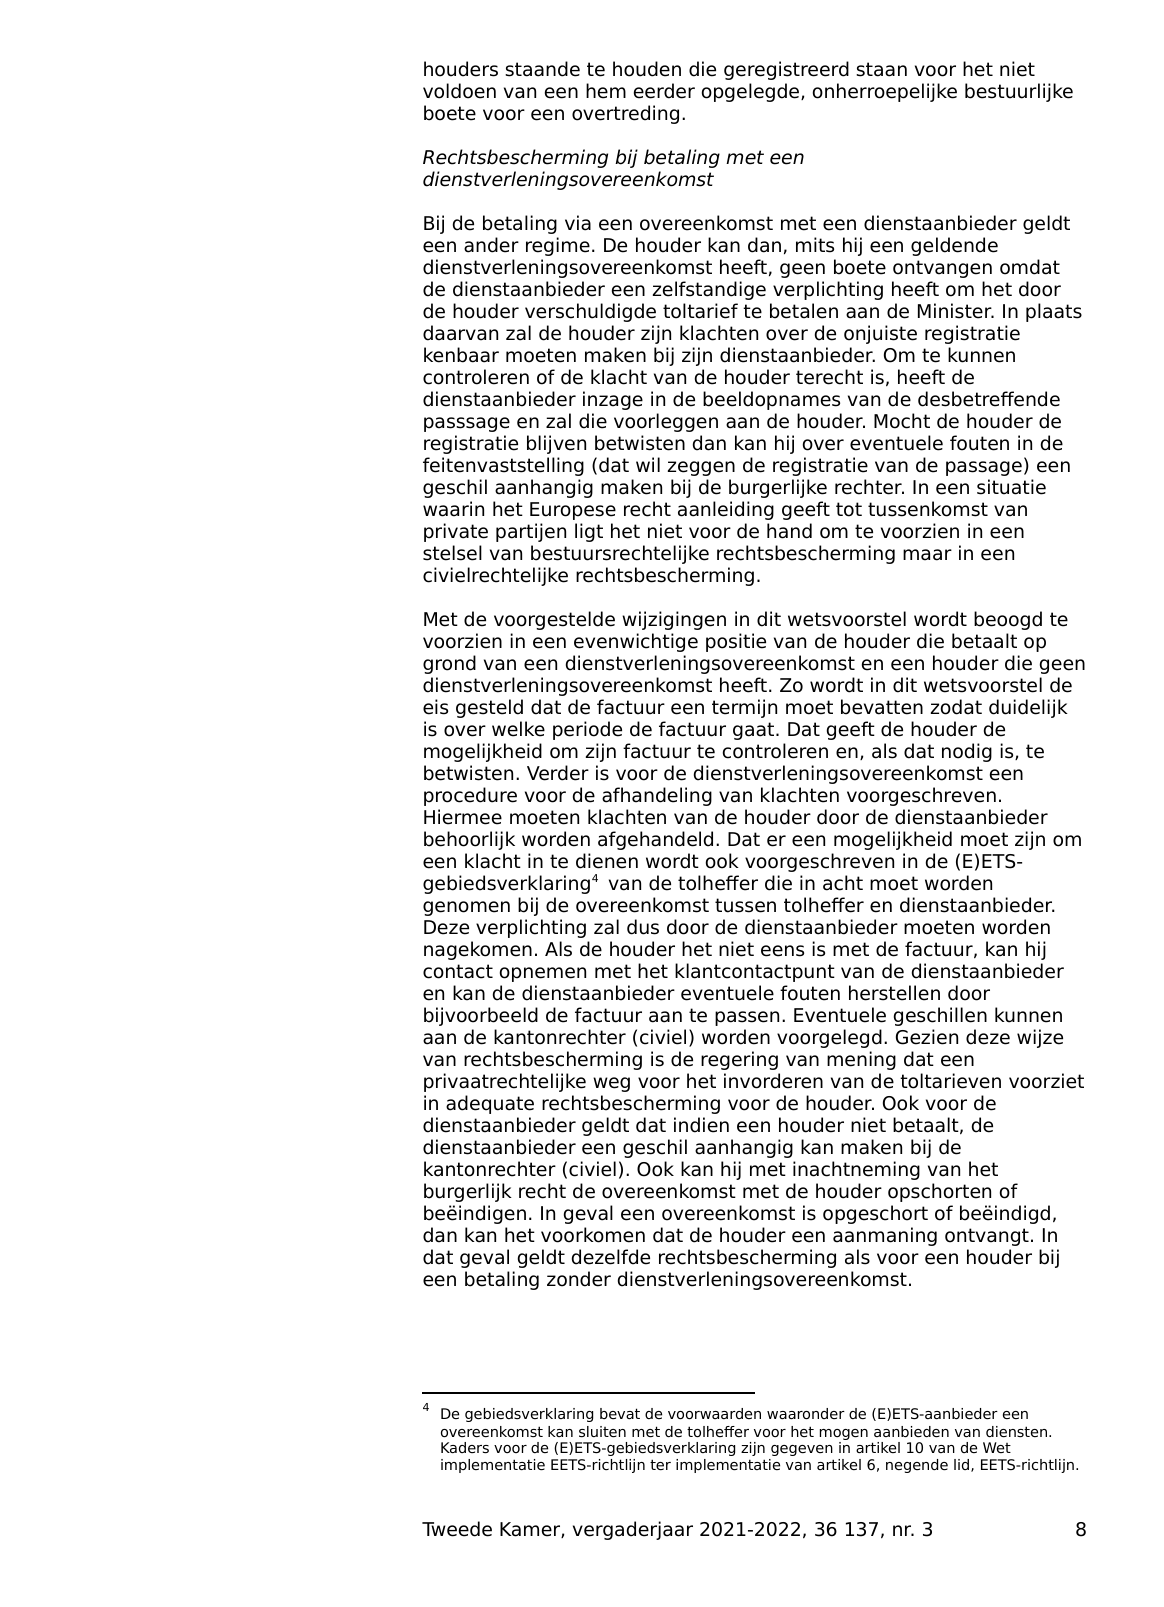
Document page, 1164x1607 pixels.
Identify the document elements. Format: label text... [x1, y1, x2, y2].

text Bij de betaling via een overeenkomst met een dienstaanbieder geldt een ander regime. De houder kan dan, mits hij een geldende dienstverleningsovereenkomst heeft, geen boete ontvangen omdat de dienstaanbieder een zelfstandige verplichting heeft om het door de houder verschuldigde toltarief te betalen aan de Minister. In plaats daarvan zal de houder zijn klachten over de onjuiste registratie kenbaar moeten maken bij zijn dienstaanbieder. Om te kunnen controleren of de klacht van de houder terecht is, heeft de dienstaanbieder inzage in de beeldopnames van de desbetreffende passsage en zal die voorleggen aan de houder. Mocht de houder de registratie blijven betwisten dan kan hij over eventuele fouten in de feitenvaststelling (dat wil zeggen de registratie van de passage) een geschil aanhangig maken bij de burgerlijke rechter. In een situatie waarin het Europese recht aanleiding geeft tot tussenkomst van private partijen ligt het niet voor de hand om te voorzien in een stelsel van bestuursrechtelijke rechtsbescherming maar in een civielrechtelijke rechtsbescherming. [422, 213, 1087, 587]
text Met de voorgestelde wijzigingen in dit wetsvoorstel wordt beoogd te voorzien in een evenwichtige positie van de houder die betaalt op grond van een dienstverleningsovereenkomst en een houder die geen dienstverleningsovereenkomst heeft. Zo wordt in dit wetsvoorstel de eis gesteld dat de factuur een termijn moet bevatten zodat duidelijk is over welke periode de factuur gaat. Dat geeft de houder de mogelijkheid om zijn factuur te controleren en, als dat nodig is, te betwisten. Verder is voor de dienstverleningsovereenkomst een procedure voor de afhandeling van klachten voorgeschreven. Hiermee moeten klachten van de houder door de dienstaanbieder behoorlijk worden afgehandeld. Dat er een mogelijkheid moet zijn om een klacht in te dienen wordt ook voorgeschreven in de (E)ETS-gebiedsverklaring van de tolheffer die in acht moet worden genomen bij de overeenkomst tussen tolheffer en dienstaanbieder. Deze verplichting zal dus door de dienstaanbieder moeten worden nagekomen. Als de houder het niet eens is met de factuur, kan hij contact opnemen met het klantcontactpunt van de dienstaanbieder en kan de dienstaanbieder eventuele fouten herstellen door bijvoorbeeld de factuur aan te passen. Eventuele geschillen kunnen aan de kantonrechter (civiel) worden voorgelegd. Gezien deze wijze van rechtsbescherming is de regering van mening dat een privaatrechtelijke weg voor het invorderen van de toltarieven voorziet in adequate rechtsbescherming voor de houder. Ook voor de dienstaanbieder geldt dat indien een houder niet betaalt, de dienstaanbieder een geschil aanhangig kan maken bij de kantonrechter (civiel). Ook kan hij met inachtneming van het burgerlijk recht de overeenkomst met de houder opschorten of beëindigen. In geval een overeenkomst is opgeschort of beëindigd, dan kan het voorkomen dat de houder een aanmaning ontvangt. In dat geval geldt dezelfde rechtsbescherming als voor een houder bij een betaling zonder dienstverleningsovereenkomst. [422, 609, 1087, 1291]
subtitle Rechtsbescherming bij betaling met een dienstverleningsovereenkomst [422, 147, 1087, 191]
text houders staande te houden die geregistreerd staan voor het niet voldoen van een hem eerder opgelegde, onherroepelijke bestuurlijke boete voor een overtreding. [422, 59, 1087, 125]
text De gebiedsverklaring bevat de voorwaarden waaronder de (E)ETS-aanbieder een overeenkomst kan sluiten met de tolheffer voor het mogen aanbieden van diensten. Kaders voor de (E)ETS-gebiedsverklaring zijn gegeven in artikel 10 van de Wet implementatie EETS-richtlijn ter implementatie van artikel 6, negende lid, EETS-richtlijn. [422, 1402, 1087, 1474]
